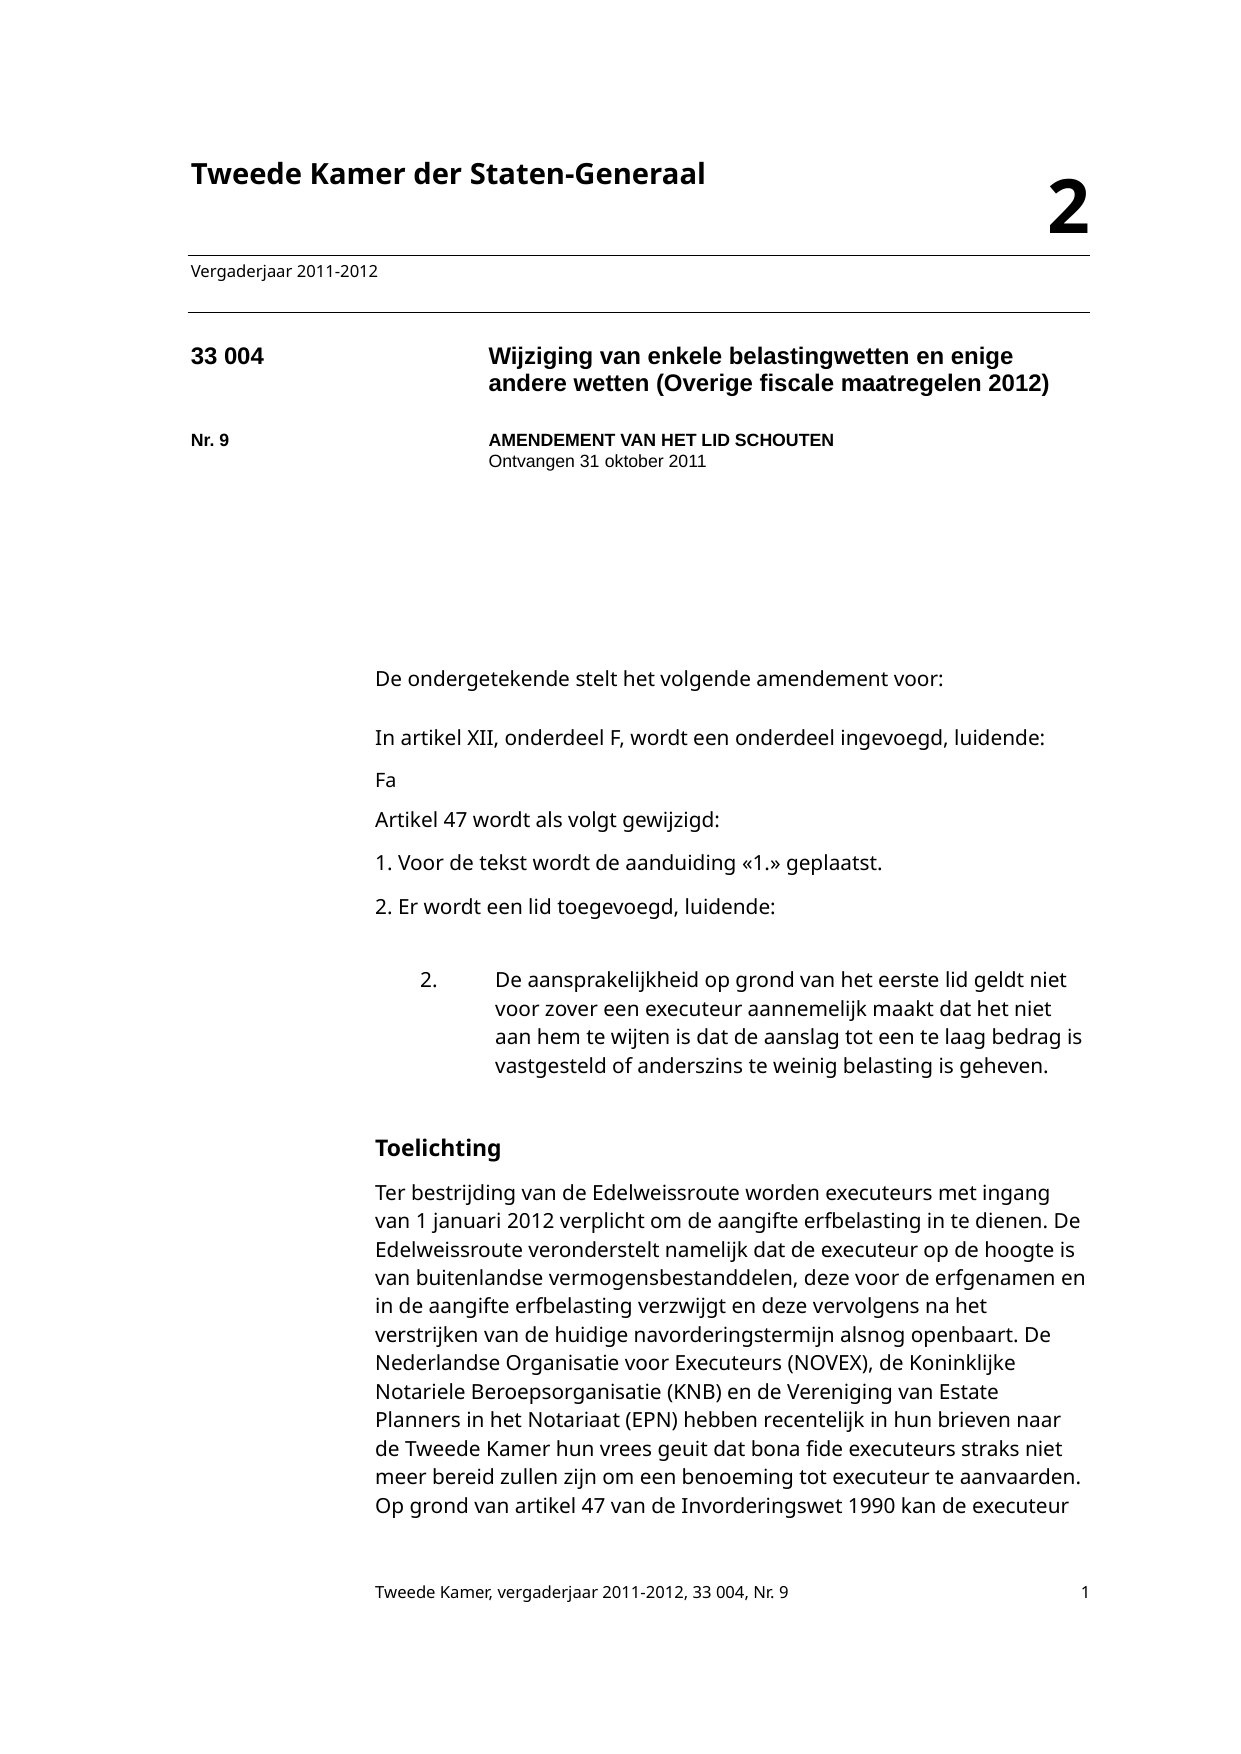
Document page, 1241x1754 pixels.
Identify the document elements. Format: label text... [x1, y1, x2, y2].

text Fa [375, 766, 1090, 793]
subtitle Toelichting [375, 1132, 1090, 1163]
table_cell [485, 313, 1090, 339]
table_cell [485, 256, 1090, 312]
table_cell Vergaderjaar 2011-2012 [188, 256, 485, 312]
text De ondergetekende stelt het volgende amendement voor: [375, 664, 1090, 693]
text Artikel 47 wordt als volgt gewijzigd: [375, 805, 1090, 833]
text 2. Er wordt een lid toegevoegd, luidende: [375, 892, 1090, 920]
table_cell 33 004 [188, 339, 485, 427]
list De aansprakelijkheid op grond van het eerste lid geldt niet voor zover een executeur aannemelijk maakt dat het niet aan hem te wijten is dat de aanslag tot een te laag bedrag is vastgesteld of anderszins te weinig belasting is geheven. [420, 965, 1090, 1079]
table_header Tweede Kamer der Staten-Generaal [188, 150, 909, 255]
text Ter bestrijding van de Edelweissroute worden executeurs met ingang van 1 januari 2012 verplicht om de aangifte erfbelasting in te dienen. De Edelweissroute veronderstelt namelijk dat de executeur op de hoogte is van buitenlandse vermogensbestanddelen, deze voor de erfgenamen en in de aangifte erfbelasting verzwijgt en deze vervolgens na het verstrijken van de huidige navorderingstermijn alsnog openbaart. De Nederlandse Organisatie voor Executeurs (NOVEX), de Koninklijke Notariele Beroepsorganisatie (KNB) en de Vereniging van Estate Planners in het Notariaat (EPN) hebben recentelijk in hun brieven naar de Tweede Kamer hun vrees geuit dat bona fide executeurs straks niet meer bereid zullen zijn om een benoeming tot executeur te aanvaarden. Op grond van artikel 47 van de Invorderingswet 1990 kan de executeur [375, 1178, 1090, 1519]
table_header 2 [910, 150, 1090, 255]
table_cell [188, 313, 485, 339]
table_cell AMENDEMENT VAN HET LID SCHOUTEN Ontvangen 31 oktober 2011 [485, 427, 1090, 546]
table_cell Nr. 9 [188, 427, 485, 546]
text In artikel XII, onderdeel F, wordt een onderdeel ingevoegd, luidende: [375, 723, 1090, 751]
text 1. Voor de tekst wordt de aanduiding «1.» geplaatst. [375, 848, 1090, 877]
table_cell Wijziging van enkele belastingwetten en enige andere wetten (Overige fiscale maatregelen 2012) [485, 339, 1090, 427]
